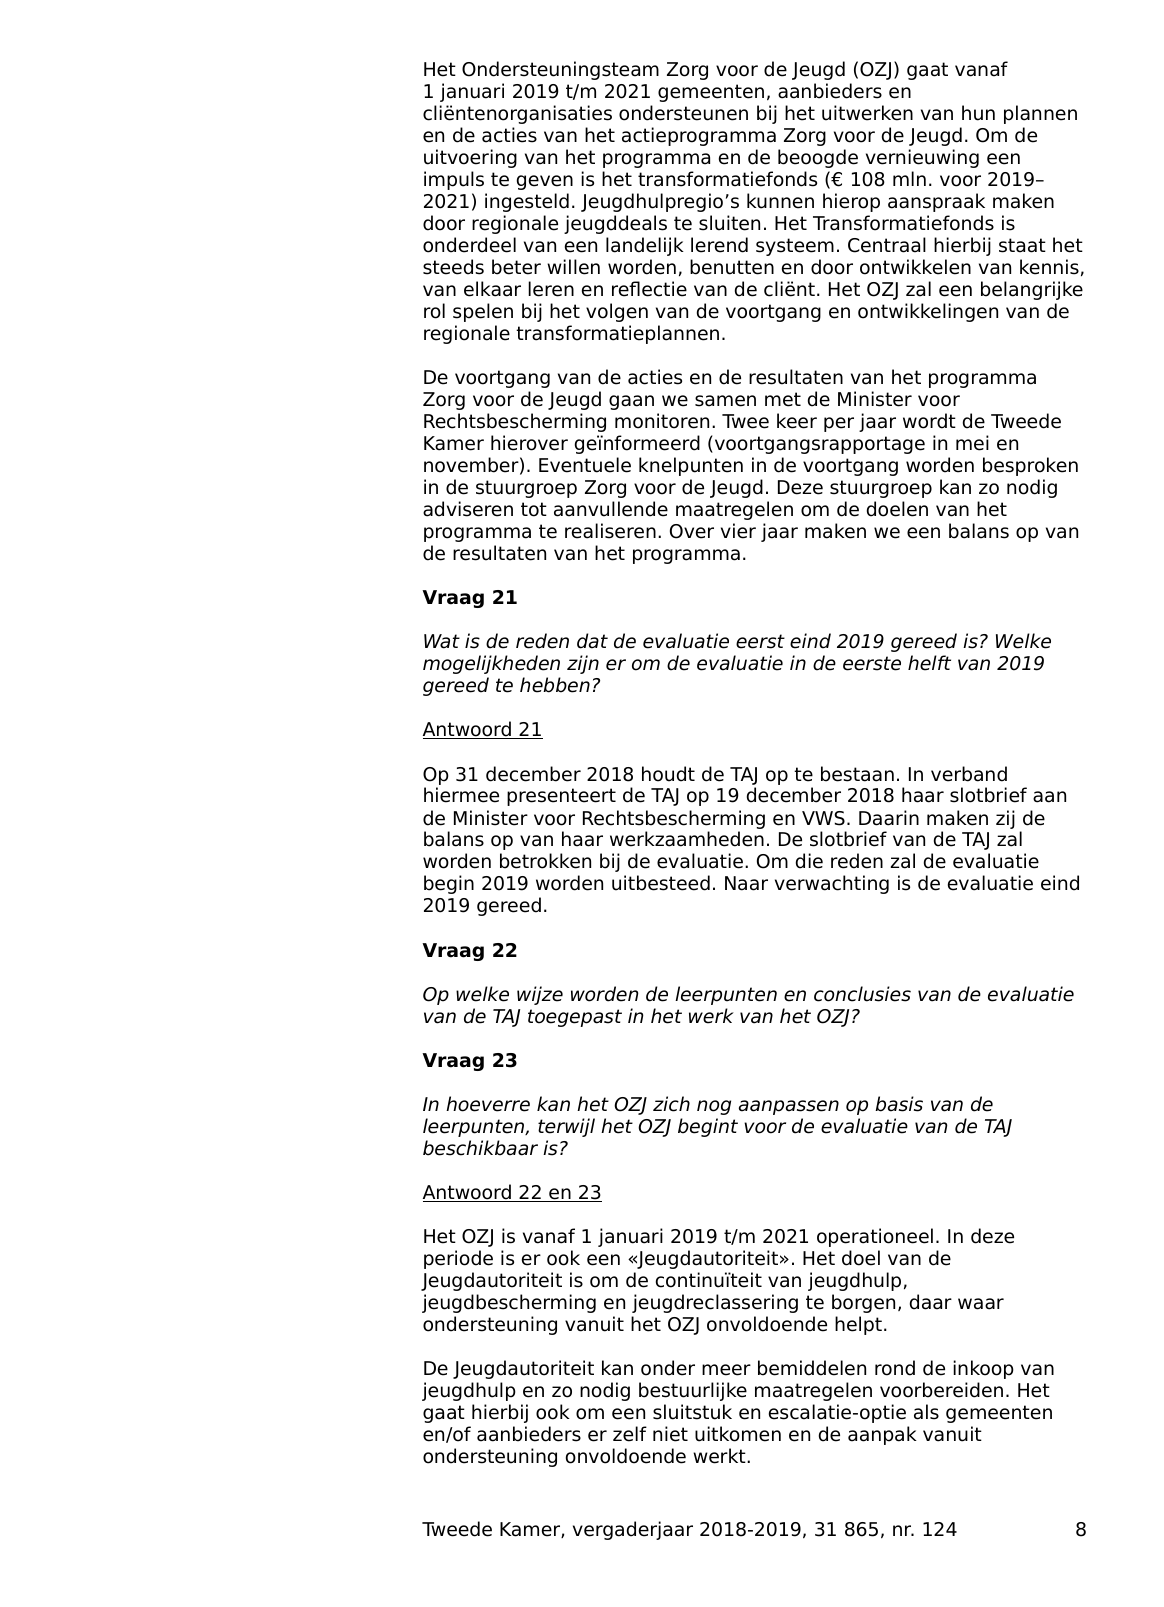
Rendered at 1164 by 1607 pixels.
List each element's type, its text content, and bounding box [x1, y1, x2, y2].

subtitle Vraag 21 [422, 587, 1087, 609]
subtitle Vraag 22 [422, 939, 1087, 961]
subtitle Antwoord 21 [422, 719, 1087, 741]
subtitle Antwoord 22 en 23 [422, 1182, 1087, 1204]
text Het Ondersteuningsteam Zorg voor de Jeugd (OZJ) gaat vanaf 1 januari 2019 t/m 2021 gemeenten, aanbieders en cliëntenorganisaties ondersteunen bij het uitwerken van hun plannen en de acties van het actieprogramma Zorg voor de Jeugd. Om de uitvoering van het programma en de beoogde vernieuwing een impuls te geven is het transformatiefonds (€ 108 mln. voor 2019–2021) ingesteld. Jeugdhulpregio’s kunnen hierop aanspraak maken door regionale jeugddeals te sluiten. Het Transformatiefonds is onderdeel van een landelijk lerend systeem. Centraal hierbij staat het steeds beter willen worden, benutten en door ontwikkelen van kennis, van elkaar leren en reflectie van de cliënt. Het OZJ zal een belangrijke rol spelen bij het volgen van de voortgang en ontwikkelingen van de regionale transformatieplannen. [422, 59, 1087, 345]
subtitle Vraag 23 [422, 1050, 1087, 1072]
text Op 31 december 2018 houdt de TAJ op te bestaan. In verband hiermee presenteert de TAJ op 19 december 2018 haar slotbrief aan de Minister voor Rechtsbescherming en VWS. Daarin maken zij de balans op van haar werkzaamheden. De slotbrief van de TAJ zal worden betrokken bij de evaluatie. Om die reden zal de evaluatie begin 2019 worden uitbesteed. Naar verwachting is de evaluatie eind 2019 gereed. [422, 763, 1087, 917]
text De Jeugdautoriteit kan onder meer bemiddelen rond de inkoop van jeugdhulp en zo nodig bestuurlijke maatregelen voorbereiden. Het gaat hierbij ook om een sluitstuk en escalatie-optie als gemeenten en/of aanbieders er zelf niet uitkomen en de aanpak vanuit ondersteuning onvoldoende werkt. [422, 1358, 1087, 1468]
text In hoeverre kan het OZJ zich nog aanpassen op basis van de leerpunten, terwijl het OZJ begint voor de evaluatie van de TAJ beschikbaar is? [422, 1094, 1087, 1160]
text Wat is de reden dat de evaluatie eerst eind 2019 gereed is? Welke mogelijkheden zijn er om de evaluatie in de eerste helft van 2019 gereed te hebben? [422, 631, 1087, 697]
text Het OZJ is vanaf 1 januari 2019 t/m 2021 operationeel. In deze periode is er ook een «Jeugdautoriteit». Het doel van de Jeugdautoriteit is om de continuïteit van jeugdhulp, jeugdbescherming en jeugdreclassering te borgen, daar waar ondersteuning vanuit het OZJ onvoldoende helpt. [422, 1226, 1087, 1336]
text Op welke wijze worden de leerpunten en conclusies van de evaluatie van de TAJ toegepast in het werk van het OZJ? [422, 984, 1087, 1028]
text De voortgang van de acties en de resultaten van het programma Zorg voor de Jeugd gaan we samen met de Minister voor Rechtsbescherming monitoren. Twee keer per jaar wordt de Tweede Kamer hierover geïnformeerd (voortgangsrapportage in mei en november). Eventuele knelpunten in de voortgang worden besproken in de stuurgroep Zorg voor de Jeugd. Deze stuurgroep kan zo nodig adviseren tot aanvullende maatregelen om de doelen van het programma te realiseren. Over vier jaar maken we een balans op van de resultaten van het programma. [422, 367, 1087, 565]
